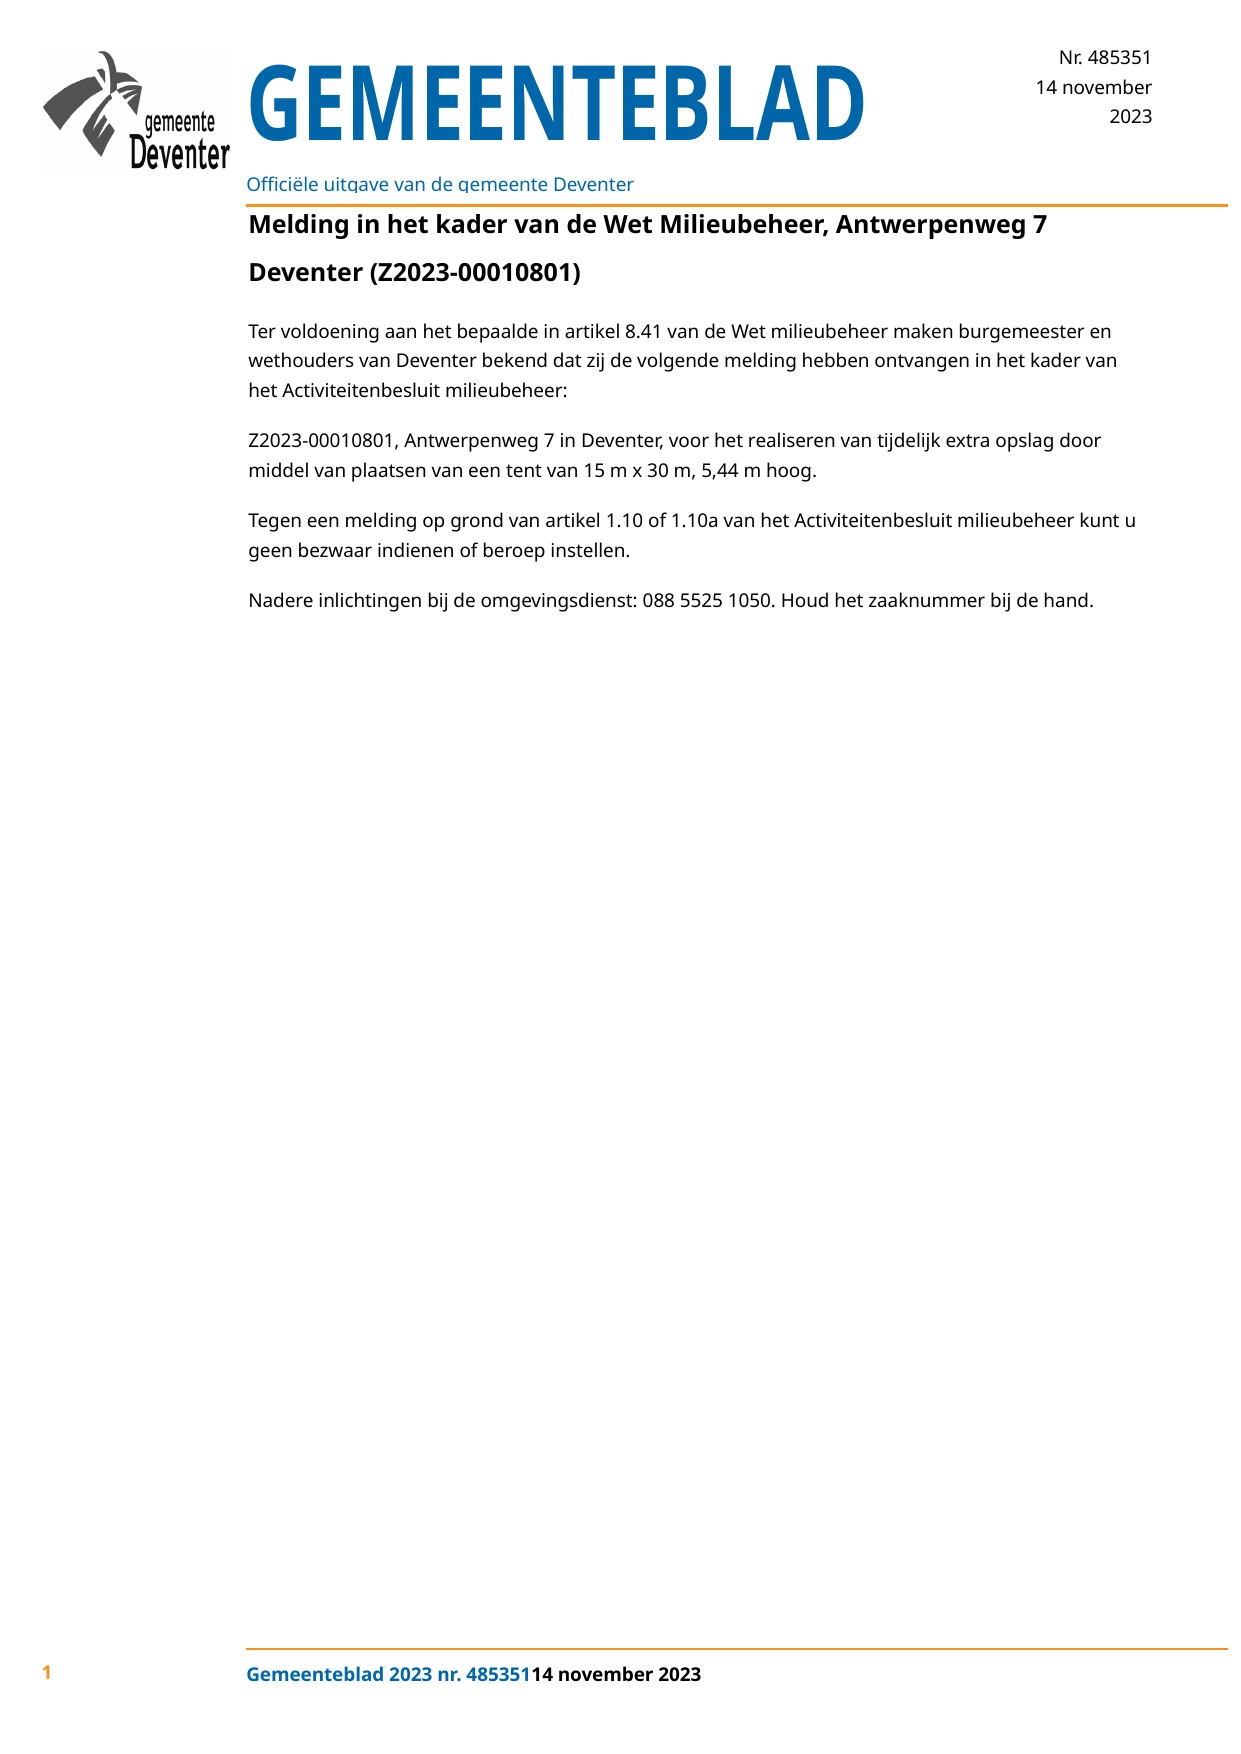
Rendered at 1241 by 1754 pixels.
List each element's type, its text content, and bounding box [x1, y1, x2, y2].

text Nadere inlichtingen bij de omgevingsdienst: 088 5525 1050. Houd het zaaknummer bij de hand. [248, 587, 1152, 613]
text Tegen een melding op grond van artikel 1.10 of 1.10a van het Activiteitenbesluit milieubeheer kunt u geen bezwaar indienen of beroep instellen. [248, 507, 1152, 563]
text Ter voldoening aan het bepaalde in artikel 8.41 van de Wet milieubeheer maken burgemeester en wethouders van Deventer bekend dat zij de volgende melding hebben ontvangen in het kader van het Activiteitenbesluit milieubeheer: [248, 318, 1152, 403]
text Z2023-00010801, Antwerpenweg 7 in Deventer, voor het realiseren van tijdelijk extra opslag door middel van plaatsen van een tent van 15 m x 30 m, 5,44 m hoog. [248, 427, 1152, 483]
text Melding in het kader van de Wet Milieubeheer, Antwerpenweg 7 Deventer (Z2023-00010801) [248, 207, 1152, 288]
picture [41, 47, 231, 172]
